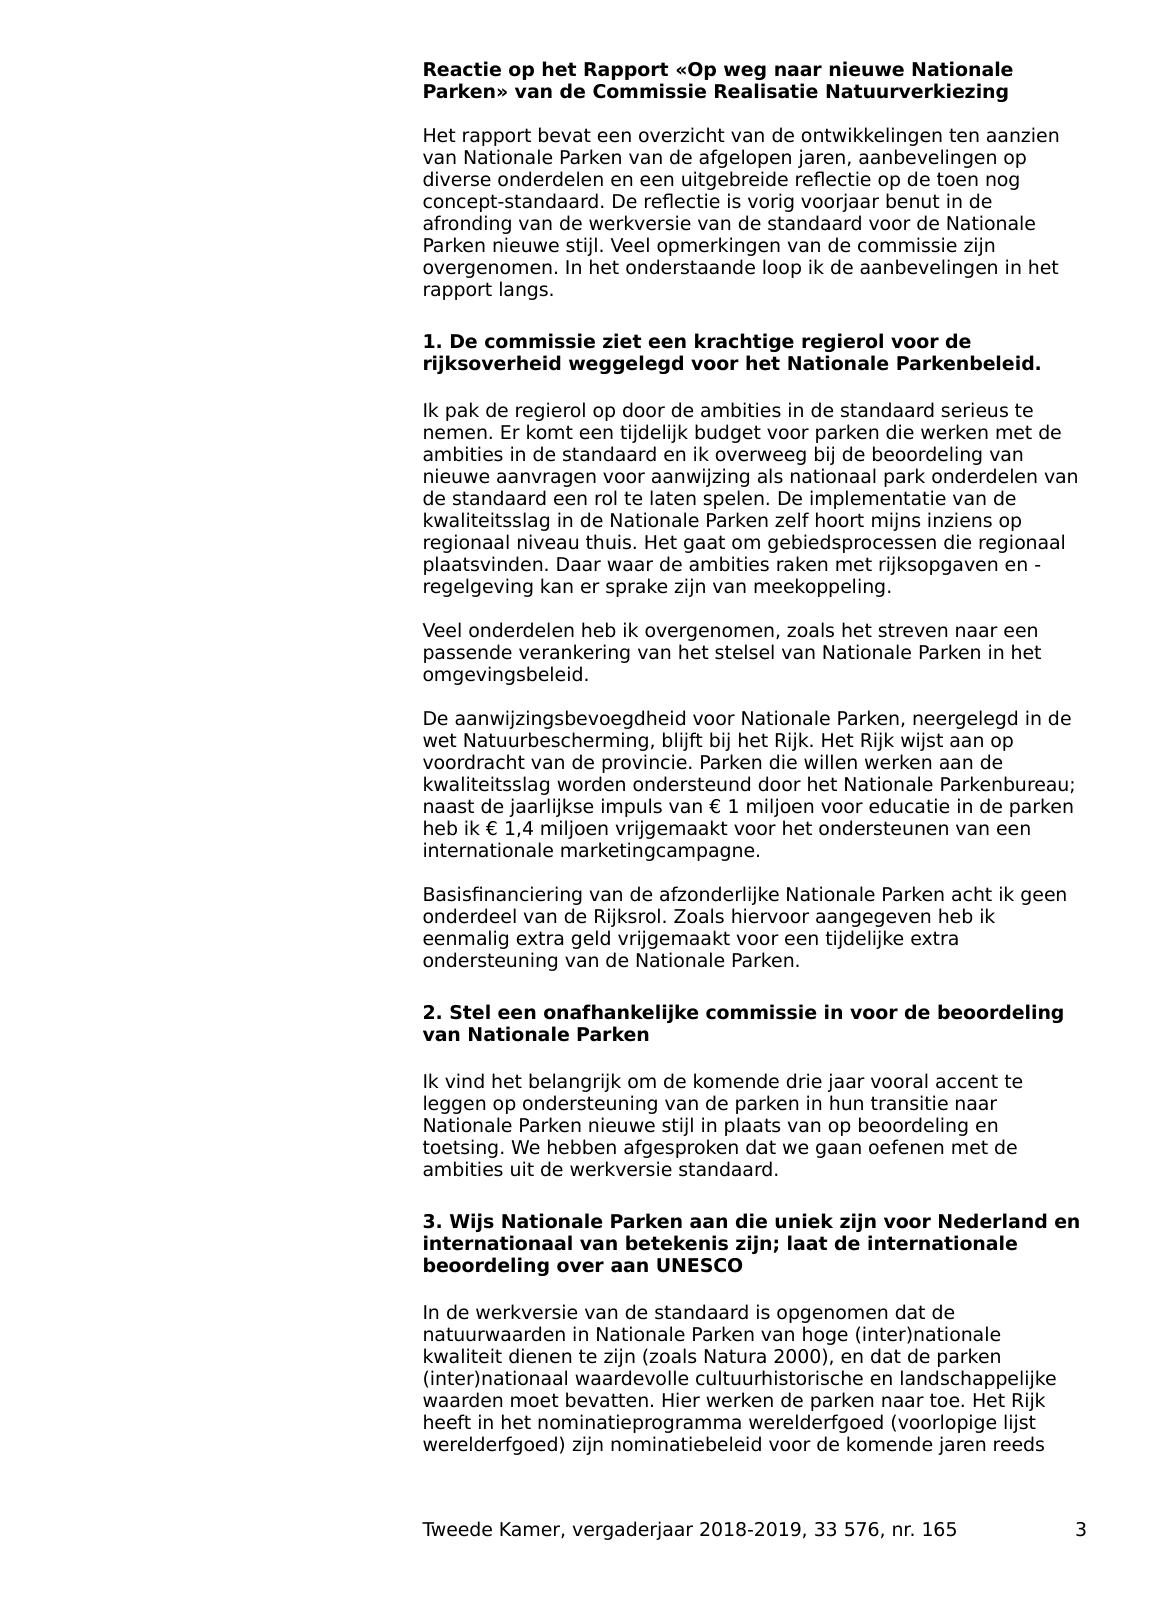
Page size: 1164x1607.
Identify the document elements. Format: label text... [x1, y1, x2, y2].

text Ik vind het belangrijk om de komende drie jaar vooral accent te leggen op ondersteuning van de parken in hun transitie naar Nationale Parken nieuwe stijl in plaats van op beoordeling en toetsing. We hebben afgesproken dat we gaan oefenen met de ambities uit de werkversie standaard. [422, 1071, 1087, 1181]
text Ik pak de regierol op door de ambities in de standaard serieus te nemen. Er komt een tijdelijk budget voor parken die werken met de ambities in de standaard en ik overweeg bij de beoordeling van nieuwe aanvragen voor aanwijzing als nationaal park onderdelen van de standaard een rol te laten spelen. De implementatie van de kwaliteitsslag in de Nationale Parken zelf hoort mijns inziens op regionaal niveau thuis. Het gaat om gebiedsprocessen die regionaal plaatsvinden. Daar waar de ambities raken met rijksopgaven en -regelgeving kan er sprake zijn van meekoppeling. [422, 400, 1087, 598]
subtitle Reactie op het Rapport «Op weg naar nieuwe Nationale Parken» van de Commissie Realisatie Natuurverkiezing [422, 59, 1087, 103]
text In de werkversie van de standaard is opgenomen dat de natuurwaarden in Nationale Parken van hoge (inter)nationale kwaliteit dienen te zijn (zoals Natura 2000), en dat de parken (inter)nationaal waardevolle cultuurhistorische en landschappelijke waarden moet bevatten. Hier werken de parken naar toe. Het Rijk heeft in het nominatieprogramma werelderfgoed (voorlopige lijst werelderfgoed) zijn nominatiebeleid voor de komende jaren reeds [422, 1302, 1087, 1456]
text Veel onderdelen heb ik overgenomen, zoals het streven naar een passende verankering van het stelsel van Nationale Parken in het omgevingsbeleid. [422, 620, 1087, 686]
subtitle 3. Wijs Nationale Parken aan die uniek zijn voor Nederland en internationaal van betekenis zijn; laat de internationale beoordeling over aan UNESCO [422, 1211, 1087, 1277]
subtitle 2. Stel een onafhankelijke commissie in voor de beoordeling van Nationale Parken [422, 1002, 1087, 1046]
subtitle 1. De commissie ziet een krachtige regierol voor de rijksoverheid weggelegd voor het Nationale Parkenbeleid. [422, 331, 1087, 375]
text De aanwijzingsbevoegdheid voor Nationale Parken, neergelegd in de wet Natuurbescherming, blijft bij het Rijk. Het Rijk wijst aan op voordracht van de provincie. Parken die willen werken aan de kwaliteitsslag worden ondersteund door het Nationale Parkenbureau; naast de jaarlijkse impuls van € 1 miljoen voor educatie in de parken heb ik € 1,4 miljoen vrijgemaakt voor het ondersteunen van een internationale marketingcampagne. [422, 708, 1087, 862]
text Basisfinanciering van de afzonderlijke Nationale Parken acht ik geen onderdeel van de Rijksrol. Zoals hiervoor aangegeven heb ik eenmalig extra geld vrijgemaakt voor een tijdelijke extra ondersteuning van de Nationale Parken. [422, 884, 1087, 972]
text Het rapport bevat een overzicht van de ontwikkelingen ten aanzien van Nationale Parken van de afgelopen jaren, aanbevelingen op diverse onderdelen en een uitgebreide reflectie op de toen nog concept-standaard. De reflectie is vorig voorjaar benut in de afronding van de werkversie van de standaard voor de Nationale Parken nieuwe stijl. Veel opmerkingen van de commissie zijn overgenomen. In het onderstaande loop ik de aanbevelingen in het rapport langs. [422, 125, 1087, 301]
